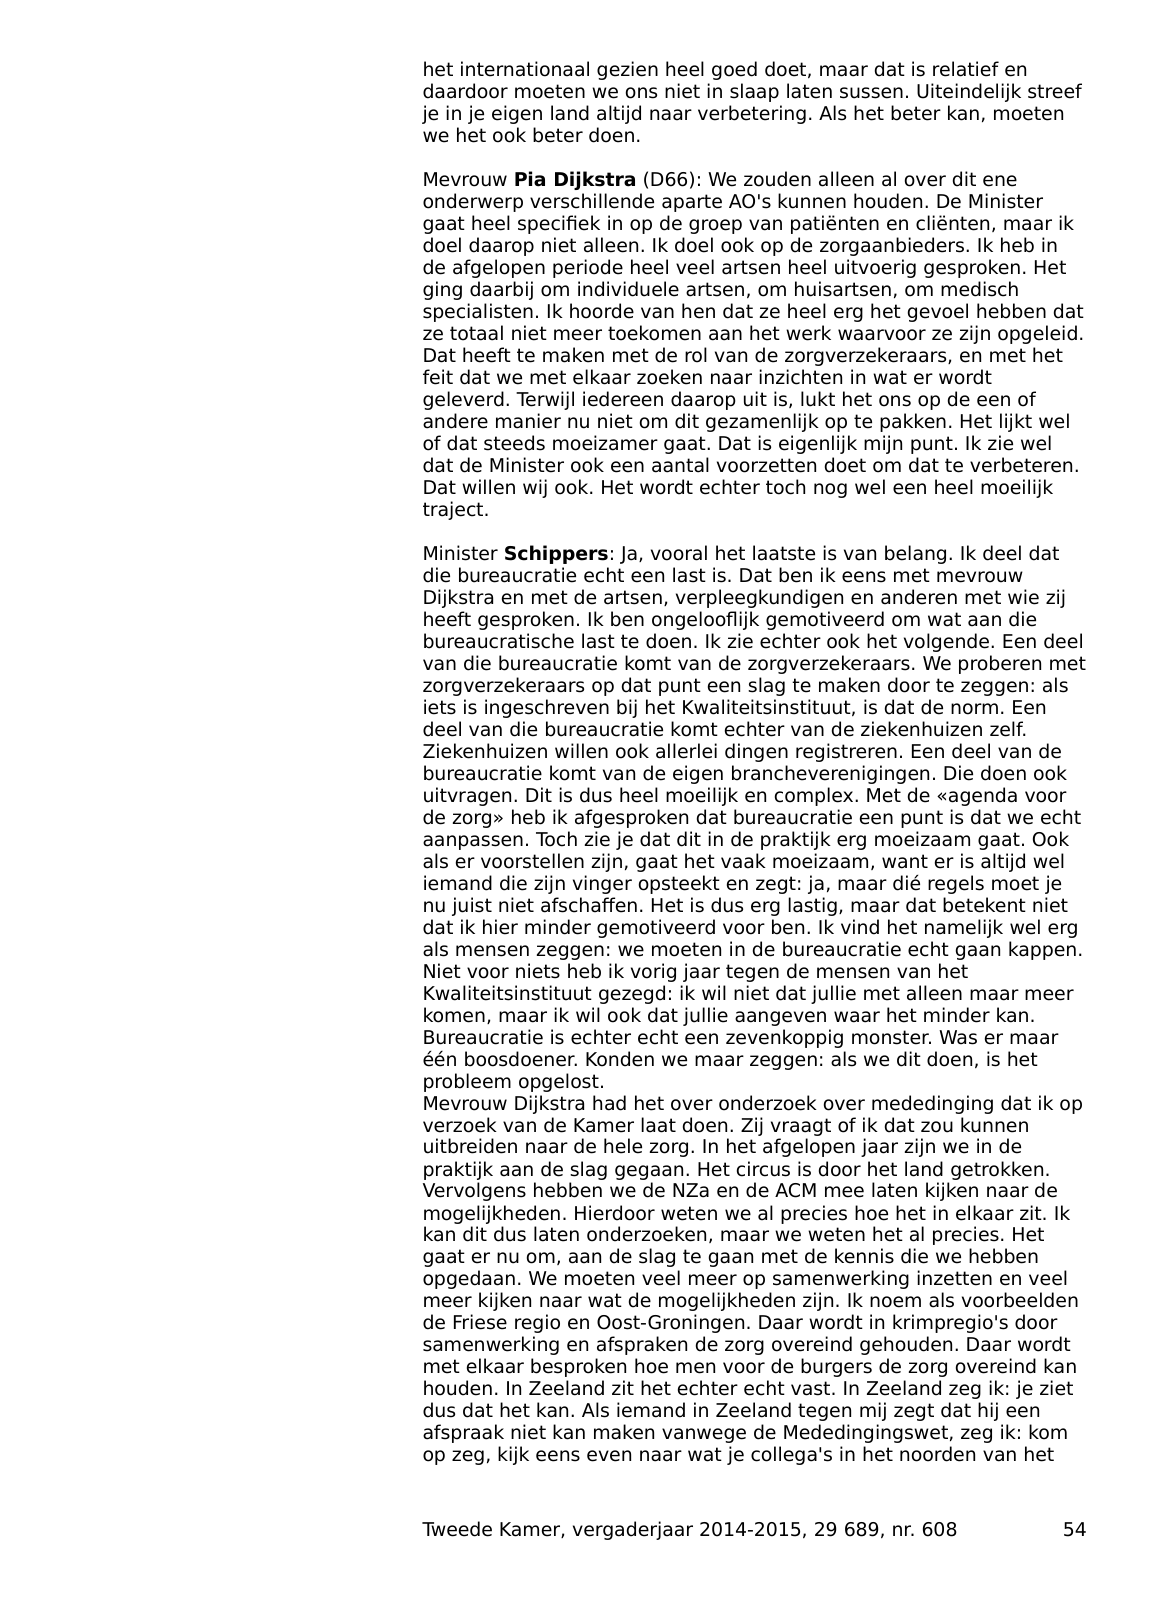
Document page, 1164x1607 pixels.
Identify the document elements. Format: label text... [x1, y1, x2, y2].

text het internationaal gezien heel goed doet, maar dat is relatief en daardoor moeten we ons niet in slaap laten sussen. Uiteindelijk streef je in je eigen land altijd naar verbetering. Als het beter kan, moeten we het ook beter doen. [422, 59, 1087, 147]
text Mevrouw Pia Dijkstra (D66): We zouden alleen al over dit ene onderwerp verschillende aparte AO's kunnen houden. De Minister gaat heel specifiek in op de groep van patiënten en cliënten, maar ik doel daarop niet alleen. Ik doel ook op de zorgaanbieders. Ik heb in de afgelopen periode heel veel artsen heel uitvoerig gesproken. Het ging daarbij om individuele artsen, om huisartsen, om medisch specialisten. Ik hoorde van hen dat ze heel erg het gevoel hebben dat ze totaal niet meer toekomen aan het werk waarvoor ze zijn opgeleid. Dat heeft te maken met de rol van de zorgverzekeraars, en met het feit dat we met elkaar zoeken naar inzichten in wat er wordt geleverd. Terwijl iedereen daarop uit is, lukt het ons op de een of andere manier nu niet om dit gezamenlijk op te pakken. Het lijkt wel of dat steeds moeizamer gaat. Dat is eigenlijk mijn punt. Ik zie wel dat de Minister ook een aantal voorzetten doet om dat te verbeteren. Dat willen wij ook. Het wordt echter toch nog wel een heel moeilijk traject. [422, 169, 1087, 521]
text Minister Schippers: Ja, vooral het laatste is van belang. Ik deel dat die bureaucratie echt een last is. Dat ben ik eens met mevrouw Dijkstra en met de artsen, verpleegkundigen en anderen met wie zij heeft gesproken. Ik ben ongelooflijk gemotiveerd om wat aan die bureaucratische last te doen. Ik zie echter ook het volgende. Een deel van die bureaucratie komt van de zorgverzekeraars. We proberen met zorgverzekeraars op dat punt een slag te maken door te zeggen: als iets is ingeschreven bij het Kwaliteitsinstituut, is dat de norm. Een deel van die bureaucratie komt echter van de ziekenhuizen zelf. Ziekenhuizen willen ook allerlei dingen registreren. Een deel van de bureaucratie komt van de eigen brancheverenigingen. Die doen ook uitvragen. Dit is dus heel moeilijk en complex. Met de «agenda voor de zorg» heb ik afgesproken dat bureaucratie een punt is dat we echt aanpassen. Toch zie je dat dit in de praktijk erg moeizaam gaat. Ook als er voorstellen zijn, gaat het vaak moeizaam, want er is altijd wel iemand die zijn vinger opsteekt en zegt: ja, maar dié regels moet je nu juist niet afschaffen. Het is dus erg lastig, maar dat betekent niet dat ik hier minder gemotiveerd voor ben. Ik vind het namelijk wel erg als mensen zeggen: we moeten in de bureaucratie echt gaan kappen. Niet voor niets heb ik vorig jaar tegen de mensen van het Kwaliteitsinstituut gezegd: ik wil niet dat jullie met alleen maar meer komen, maar ik wil ook dat jullie aangeven waar het minder kan. Bureaucratie is echter echt een zevenkoppig monster. Was er maar één boosdoener. Konden we maar zeggen: als we dit doen, is het probleem opgelost. [422, 543, 1087, 1092]
text Mevrouw Dijkstra had het over onderzoek over mededinging dat ik op verzoek van de Kamer laat doen. Zij vraagt of ik dat zou kunnen uitbreiden naar de hele zorg. In het afgelopen jaar zijn we in de praktijk aan de slag gegaan. Het circus is door het land getrokken. Vervolgens hebben we de NZa en de ACM mee laten kijken naar de mogelijkheden. Hierdoor weten we al precies hoe het in elkaar zit. Ik kan dit dus laten onderzoeken, maar we weten het al precies. Het gaat er nu om, aan de slag te gaan met de kennis die we hebben opgedaan. We moeten veel meer op samenwerking inzetten en veel meer kijken naar wat de mogelijkheden zijn. Ik noem als voorbeelden de Friese regio en Oost-Groningen. Daar wordt in krimpregio's door samenwerking en afspraken de zorg overeind gehouden. Daar wordt met elkaar besproken hoe men voor de burgers de zorg overeind kan houden. In Zeeland zit het echter echt vast. In Zeeland zeg ik: je ziet dus dat het kan. Als iemand in Zeeland tegen mij zegt dat hij een afspraak niet kan maken vanwege de Mededingingswet, zeg ik: kom op zeg, kijk eens even naar wat je collega's in het noorden van het [422, 1092, 1087, 1466]
